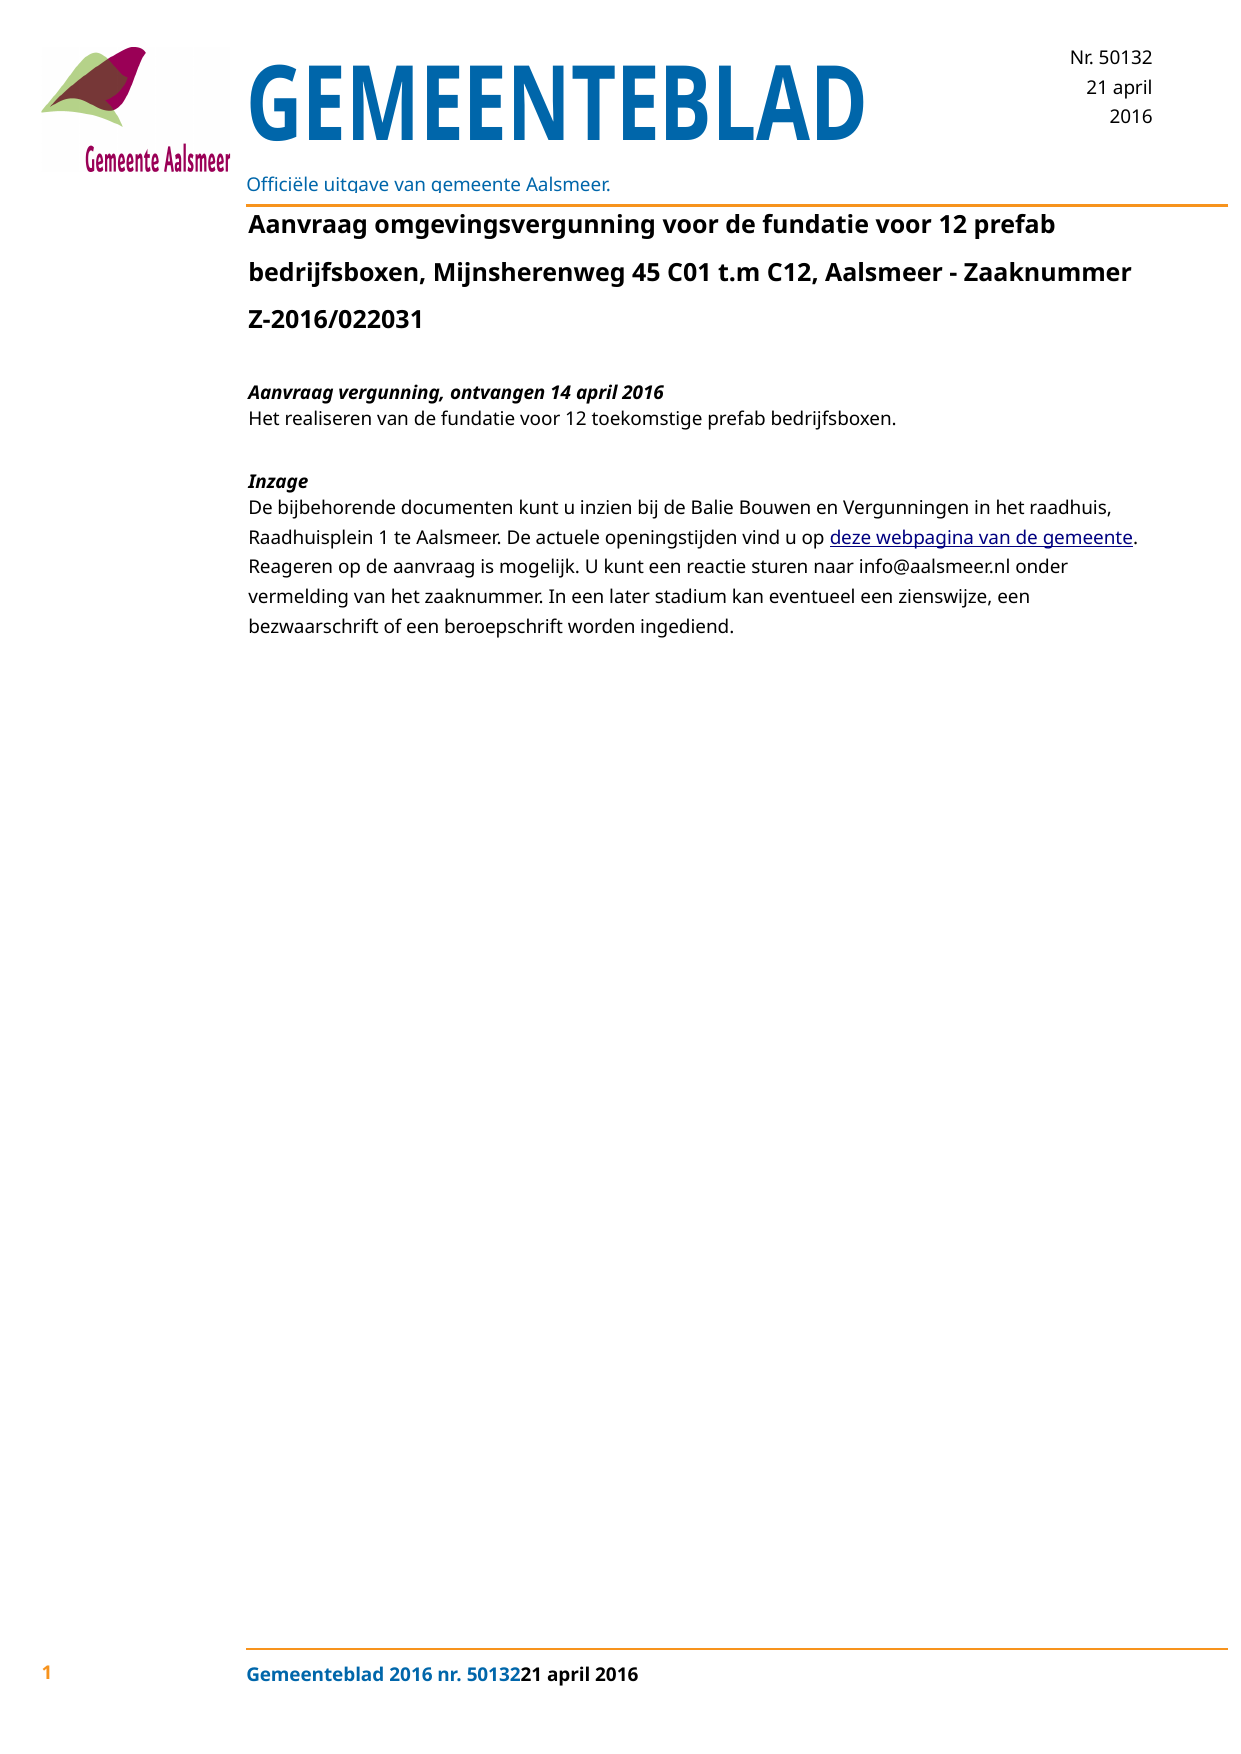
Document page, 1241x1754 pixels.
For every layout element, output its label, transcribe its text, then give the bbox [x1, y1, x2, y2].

text De bijbehorende documenten kunt u inzien bij de Balie Bouwen en Vergunningen in het raadhuis, Raadhuisplein 1 te Aalsmeer. De actuele openingstijden vind u op deze webpagina van de gemeente. Reageren op de aanvraag is mogelijk. U kunt een reactie sturen naar info@aalsmeer.nl onder vermelding van het zaaknummer. In een later stadium kan eventueel een zienswijze, een bezwaarschrift of een beroepschrift worden ingediend. [248, 494, 1152, 638]
text Aanvraag omgevingsvergunning voor de fundatie voor 12 prefab bedrijfsboxen, Mijnsherenweg 45 C01 t.m C12, Aalsmeer - Zaaknummer Z-2016/022031 [248, 207, 1152, 336]
text ​ [248, 663, 1152, 689]
text Inzage [248, 469, 1152, 494]
text Het realiseren van de fundatie voor 12 toekomstige prefab bedrijfsboxen. [248, 405, 1152, 431]
picture [41, 47, 231, 172]
text Aanvraag vergunning, ontvangen 14 april 2016 [248, 379, 1152, 405]
